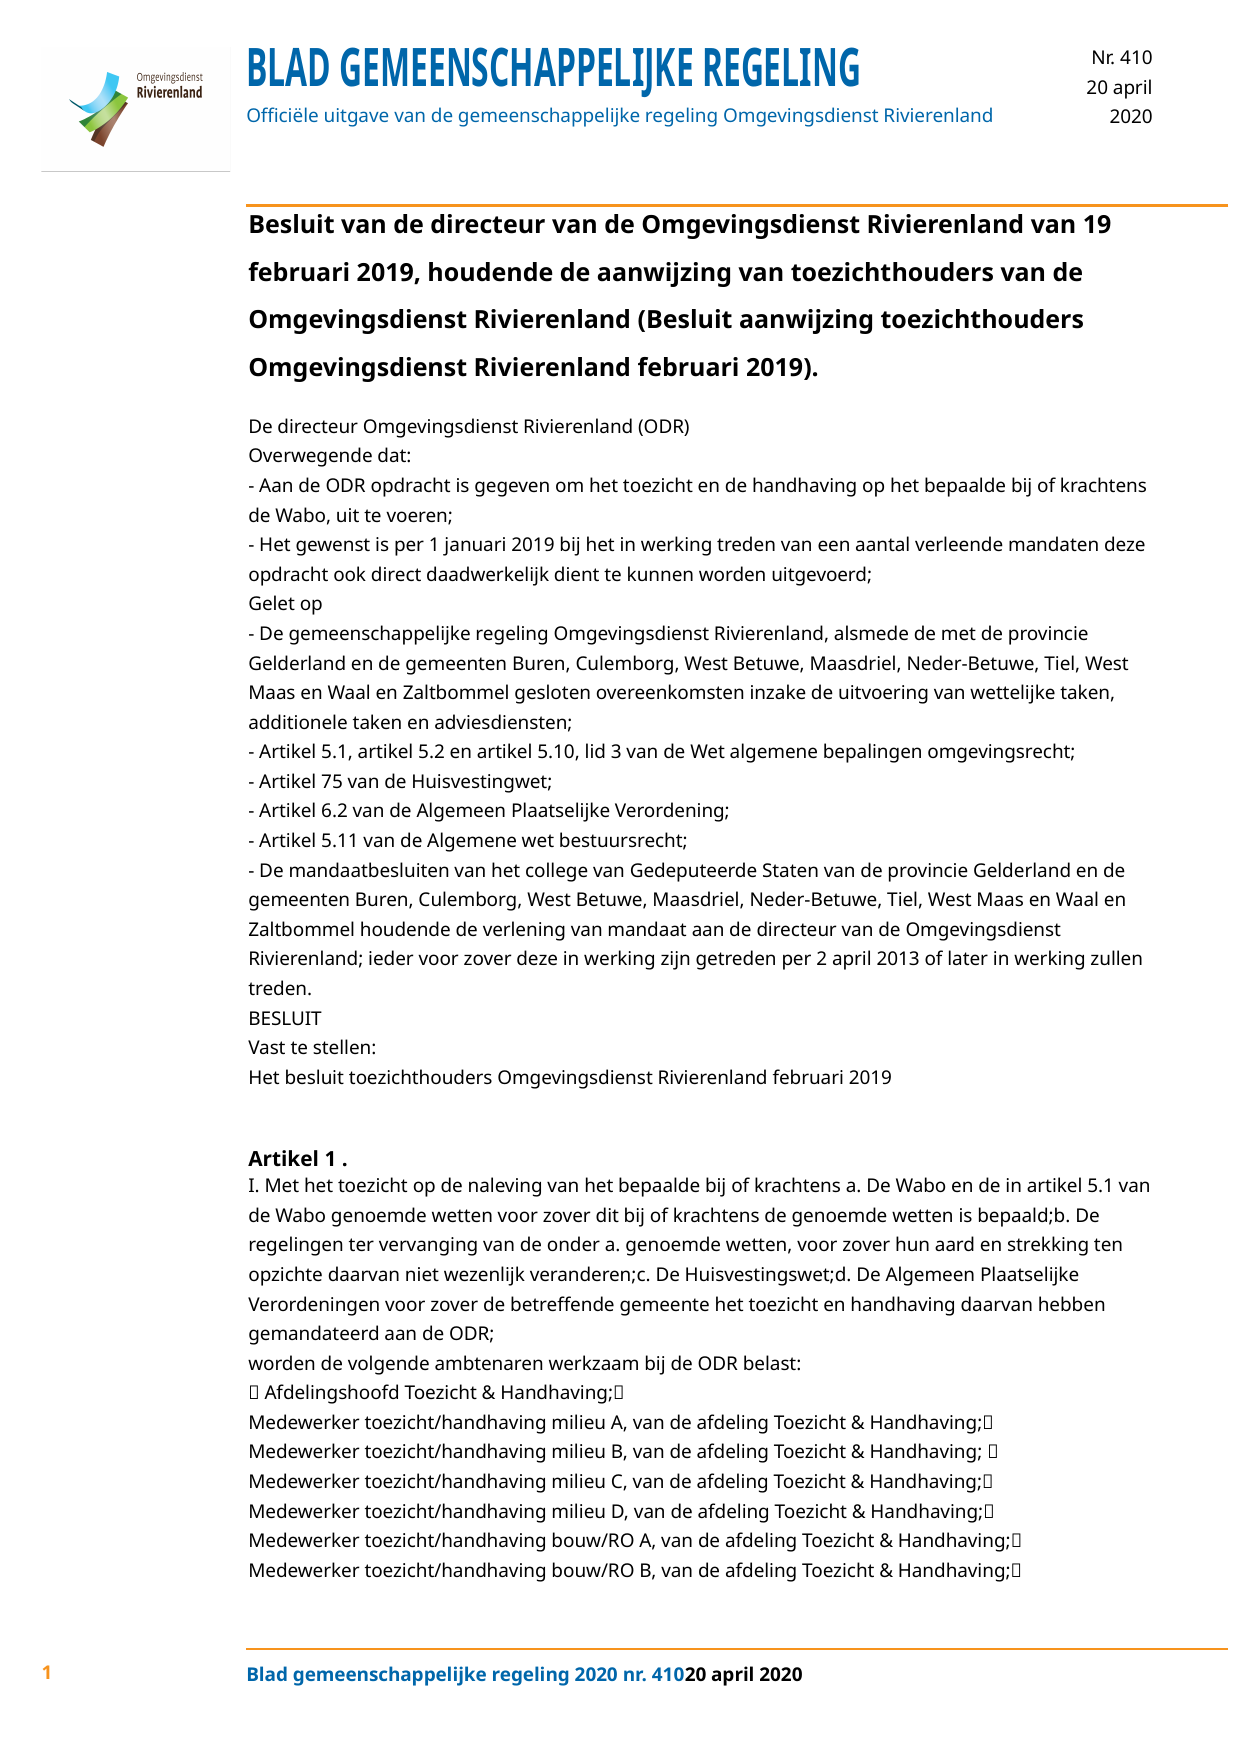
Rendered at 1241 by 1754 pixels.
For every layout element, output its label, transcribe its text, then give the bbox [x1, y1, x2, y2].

text - Artikel 5.1, artikel 5.2 en artikel 5.10, lid 3 van de Wet algemene bepalingen omgevingsrecht; [248, 738, 1152, 764]
text Gelet op [248, 591, 1152, 616]
text  Afdelingshoofd Toezicht & Handhaving; [248, 1379, 1152, 1405]
text - Artikel 5.11 van de Algemene wet bestuursrecht; [248, 827, 1152, 853]
text - Aan de ODR opdracht is gegeven om het toezicht en de handhaving op het bepaalde bij of krachtens de Wabo, uit te voeren; [248, 472, 1152, 528]
text Vast te stellen: [248, 1034, 1152, 1060]
text - Artikel 6.2 van de Algemeen Plaatselijke Verordening; [248, 798, 1152, 823]
text Medewerker toezicht/handhaving milieu D, van de afdeling Toezicht & Handhaving; [248, 1498, 1152, 1523]
text worden de volgende ambtenaren werkzaam bij de ODR belast: [248, 1350, 1152, 1376]
text BESLUIT [248, 1005, 1152, 1031]
text Overwegende dat: [248, 443, 1152, 468]
picture [41, 47, 231, 172]
text - De gemeenschappelijke regeling Omgevingsdienst Rivierenland, alsmede de met de provincie Gelderland en de gemeenten Buren, Culemborg, West Betuwe, Maasdriel, Neder-Betuwe, Tiel, West Maas en Waal en Zaltbommel gesloten overeenkomsten inzake de uitvoering van wettelijke taken, additionele taken en adviesdiensten; [248, 620, 1152, 735]
text Medewerker toezicht/handhaving milieu A, van de afdeling Toezicht & Handhaving; [248, 1409, 1152, 1435]
text De directeur Omgevingsdienst Rivierenland (ODR) [248, 413, 1152, 439]
text I. Met het toezicht op de naleving van het bepaalde bij of krachtens a. De Wabo en de in artikel 5.1 van de Wabo genoemde wetten voor zover dit bij of krachtens de genoemde wetten is bepaald;b. De regelingen ter vervanging van de onder a. genoemde wetten, voor zover hun aard en strekking ten opzichte daarvan niet wezenlijk veranderen;c. De Huisvestingswet;d. De Algemeen Plaatselijke Verordeningen voor zover de betreffende gemeente het toezicht en handhaving daarvan hebben gemandateerd aan de ODR; [248, 1172, 1152, 1346]
text - De mandaatbesluiten van het college van Gedeputeerde Staten van de provincie Gelderland en de gemeenten Buren, Culemborg, West Betuwe, Maasdriel, Neder-Betuwe, Tiel, West Maas en Waal en Zaltbommel houdende de verlening van mandaat aan de directeur van de Omgevingsdienst Rivierenland; ieder voor zover deze in werking zijn getreden per 2 april 2013 of later in werking zullen treden. [248, 857, 1152, 1001]
text Het besluit toezichthouders Omgevingsdienst Rivierenland februari 2019 [248, 1064, 1152, 1090]
text - Het gewenst is per 1 januari 2019 bij het in werking treden van een aantal verleende mandaten deze opdracht ook direct daadwerkelijk dient te kunnen worden uitgevoerd; [248, 531, 1152, 587]
text Medewerker toezicht/handhaving bouw/RO B, van de afdeling Toezicht & Handhaving; [248, 1557, 1152, 1583]
text Medewerker toezicht/handhaving bouw/RO A, van de afdeling Toezicht & Handhaving; [248, 1527, 1152, 1553]
text - Artikel 75 van de Huisvestingwet; [248, 768, 1152, 794]
text Besluit van de directeur van de Omgevingsdienst Rivierenland van 19 februari 2019, houdende de aanwijzing van toezichthouders van de Omgevingsdienst Rivierenland (Besluit aanwijzing toezichthouders Omgevingsdienst Rivierenland februari 2019). [248, 207, 1152, 384]
text Artikel 1 . [248, 1144, 1152, 1172]
text Medewerker toezicht/handhaving milieu C, van de afdeling Toezicht & Handhaving; [248, 1468, 1152, 1494]
text Medewerker toezicht/handhaving milieu B, van de afdeling Toezicht & Handhaving;  [248, 1439, 1152, 1464]
